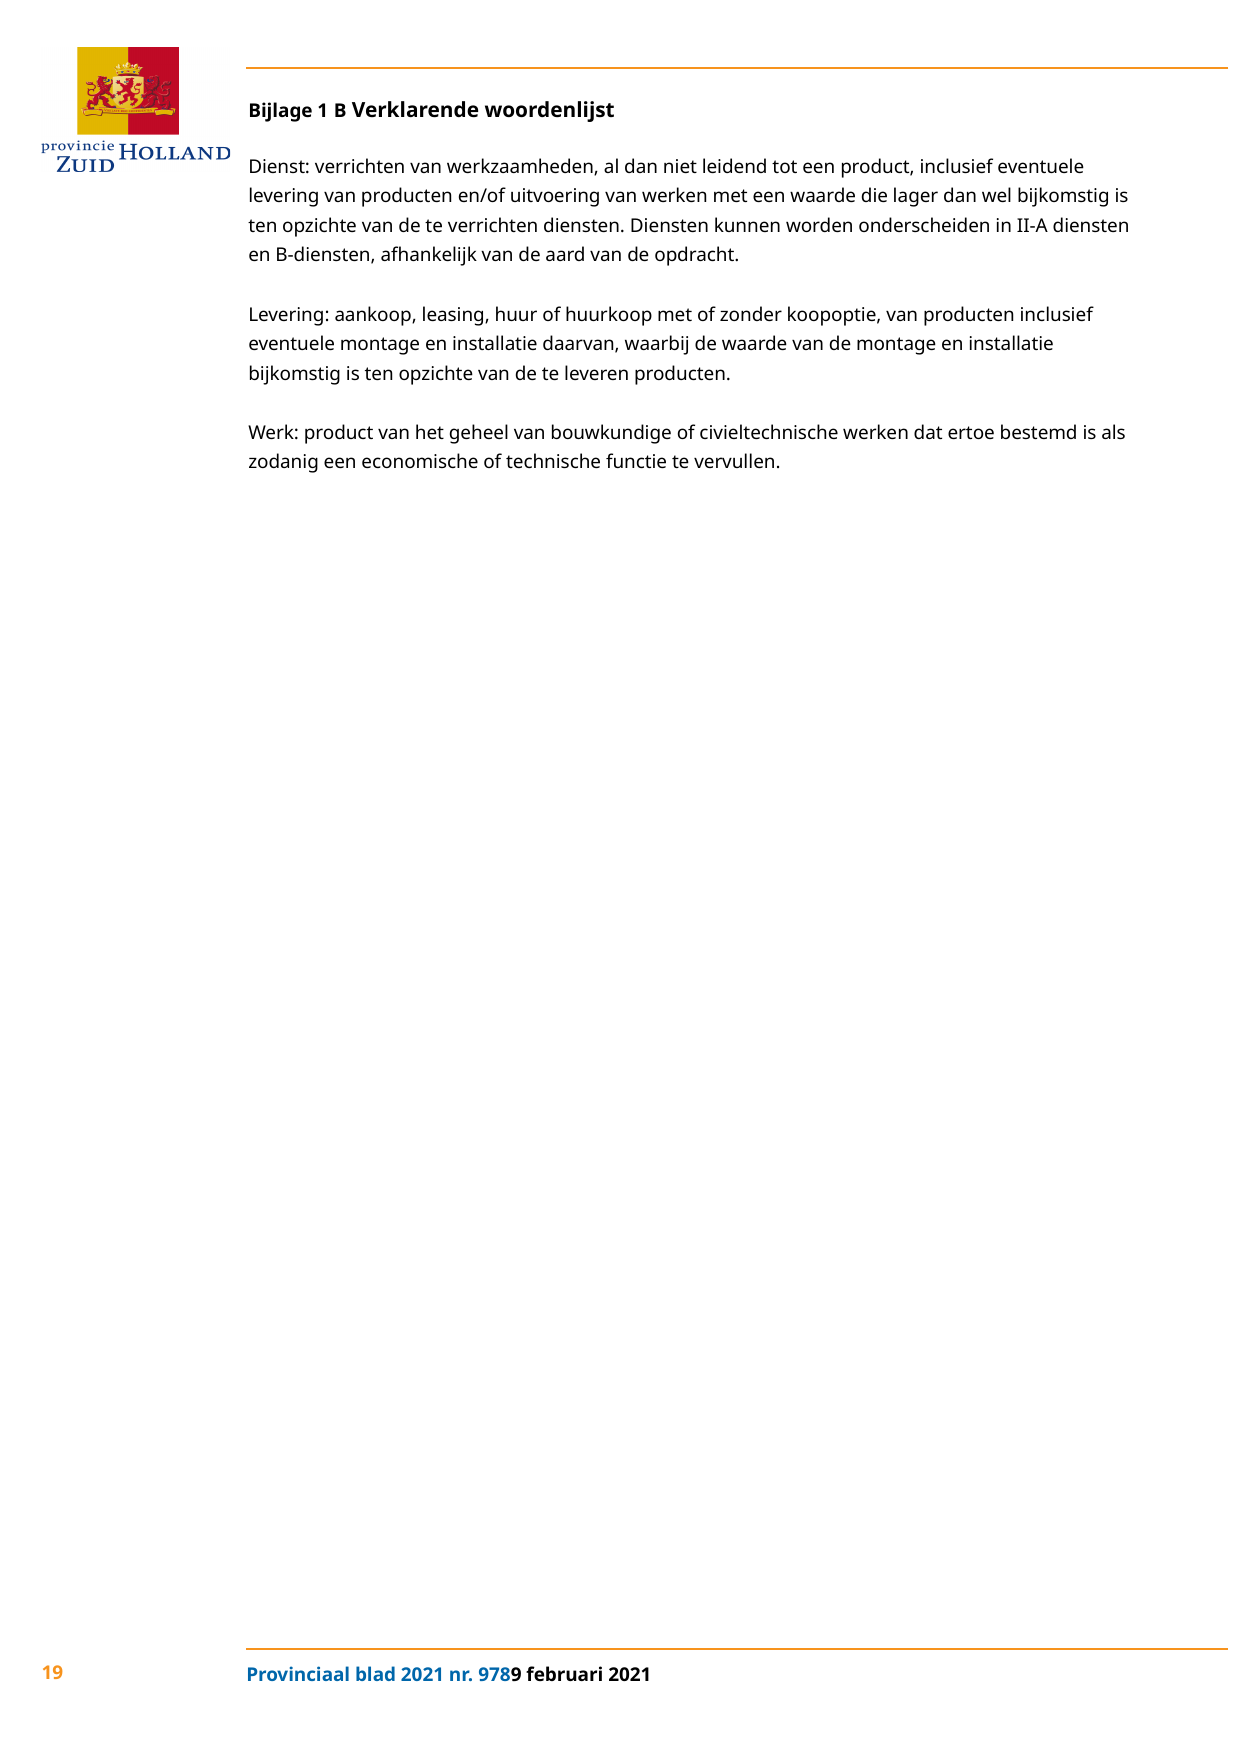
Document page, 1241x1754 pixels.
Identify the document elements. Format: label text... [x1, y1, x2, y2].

text Bijlage 1 B Verklarende woordenlijst [248, 95, 1152, 123]
text Dienst: verrichten van werkzaamheden, al dan niet leidend tot een product, inclusief eventuele levering van producten en/of uitvoering van werken met een waarde die lager dan wel bijkomstig is ten opzichte van de te verrichten diensten. Diensten kunnen worden onderscheiden in II-A diensten en B-diensten, afhankelijk van de aard van de opdracht. [248, 153, 1152, 267]
picture [41, 47, 231, 172]
text Levering: aankoop, leasing, huur of huurkoop met of zonder koopoptie, van producten inclusief eventuele montage en installatie daarvan, waarbij de waarde van de montage en installatie bijkomstig is ten opzichte van de te leveren producten. [248, 301, 1152, 386]
text Werk: product van het geheel van bouwkundige of civieltechnische werken dat ertoe bestemd is als zodanig een economische of technische functie te vervullen. [248, 419, 1152, 474]
